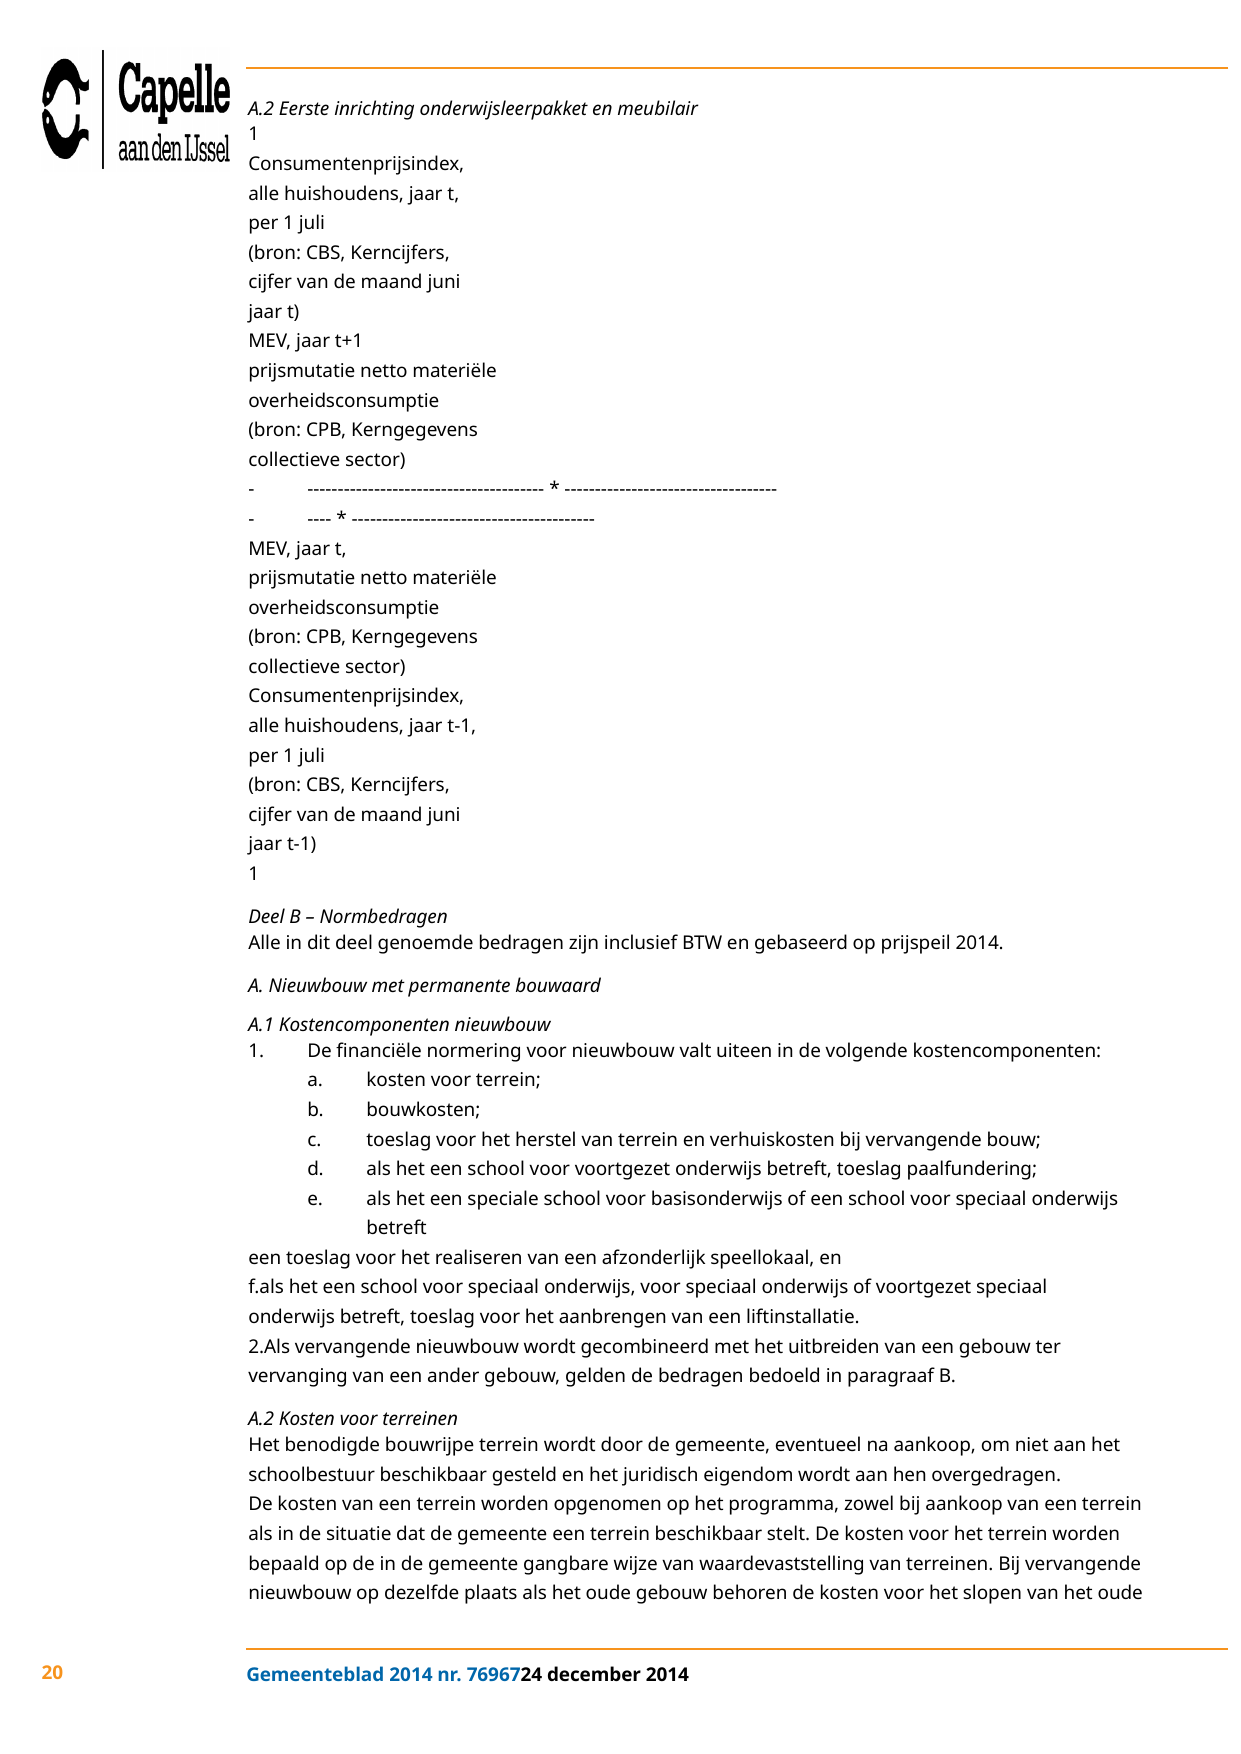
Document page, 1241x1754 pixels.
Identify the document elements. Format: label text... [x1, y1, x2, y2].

text 1 [248, 860, 1152, 886]
text overheidsconsumptie [248, 594, 1152, 619]
text bepaald op de in de gemeente gangbare wijze van waardevaststelling van terreinen. Bij vervangende [248, 1550, 1152, 1575]
list ---- * ---------------------------------------- [248, 505, 1152, 531]
text prijsmutatie netto materiële [248, 357, 1152, 383]
text Deel B – Normbedragen [248, 903, 1152, 929]
list bouwkosten; [307, 1096, 1152, 1122]
list als het een school voor voortgezet onderwijs betreft, toeslag paalfundering; [307, 1155, 1152, 1181]
text 1 [248, 121, 1152, 146]
list De financiële normering voor nieuwbouw valt uiteen in de volgende kostencomponenten: [248, 1037, 1152, 1063]
text jaar t-1) [248, 831, 1152, 856]
list --------------------------------------- * ----------------------------------- [248, 476, 1152, 501]
text collectieve sector) [248, 446, 1152, 472]
text MEV, jaar t, [248, 535, 1152, 560]
text schoolbestuur beschikbaar gesteld en het juridisch eigendom wordt aan hen overgedragen. [248, 1461, 1152, 1487]
text A.2 Eerste inrichting onderwijsleerpakket en meubilair [248, 95, 1152, 121]
text (bron: CPB, Kerngegevens [248, 623, 1152, 649]
text een toeslag voor het realiseren van een afzonderlijk speellokaal, en [248, 1244, 1152, 1270]
text collectieve sector) [248, 653, 1152, 679]
text 2.Als vervangende nieuwbouw wordt gecombineerd met het uitbreiden van een gebouw ter [248, 1333, 1152, 1359]
text De kosten van een terrein worden opgenomen op het programma, zowel bij aankoop van een terrein [248, 1491, 1152, 1516]
text overheidsconsumptie [248, 387, 1152, 412]
picture [41, 47, 231, 172]
text f.als het een school voor speciaal onderwijs, voor speciaal onderwijs of voortgezet speciaal [248, 1274, 1152, 1299]
text prijsmutatie netto materiële [248, 564, 1152, 590]
text per 1 juli [248, 209, 1152, 235]
list kosten voor terrein; [307, 1067, 1152, 1092]
text (bron: CBS, Kerncijfers, [248, 239, 1152, 264]
text Alle in dit deel genoemde bedragen zijn inclusief BTW en gebaseerd op prijspeil 2014. [248, 929, 1152, 955]
text vervanging van een ander gebouw, gelden de bedragen bedoeld in paragraaf B. [248, 1362, 1152, 1388]
text als in de situatie dat de gemeente een terrein beschikbaar stelt. De kosten voor het terrein worden [248, 1520, 1152, 1546]
text nieuwbouw op dezelfde plaats als het oude gebouw behoren de kosten voor het slopen van het oude [248, 1579, 1152, 1605]
list toeslag voor het herstel van terrein en verhuiskosten bij vervangende bouw; [307, 1126, 1152, 1152]
text (bron: CPB, Kerngegevens [248, 416, 1152, 442]
text Consumentenprijsindex, [248, 150, 1152, 176]
text A. Nieuwbouw met permanente bouwaard [248, 972, 1152, 998]
text alle huishoudens, jaar t, [248, 180, 1152, 205]
text per 1 juli [248, 742, 1152, 767]
text cijfer van de maand juni [248, 268, 1152, 294]
text (bron: CBS, Kerncijfers, [248, 771, 1152, 797]
text MEV, jaar t+1 [248, 328, 1152, 353]
text Consumentenprijsindex, [248, 683, 1152, 708]
text alle huishoudens, jaar t-1, [248, 712, 1152, 738]
text cijfer van de maand juni [248, 801, 1152, 827]
text A.2 Kosten voor terreinen [248, 1406, 1152, 1431]
text Het benodigde bouwrijpe terrein wordt door de gemeente, eventueel na aankoop, om niet aan het [248, 1431, 1152, 1457]
list als het een speciale school voor basisonderwijs of een school voor speciaal onderwijs betreft [307, 1185, 1152, 1240]
text jaar t) [248, 298, 1152, 324]
text A.1 Kostencomponenten nieuwbouw [248, 1011, 1152, 1037]
text onderwijs betreft, toeslag voor het aanbrengen van een liftinstallatie. [248, 1303, 1152, 1329]
